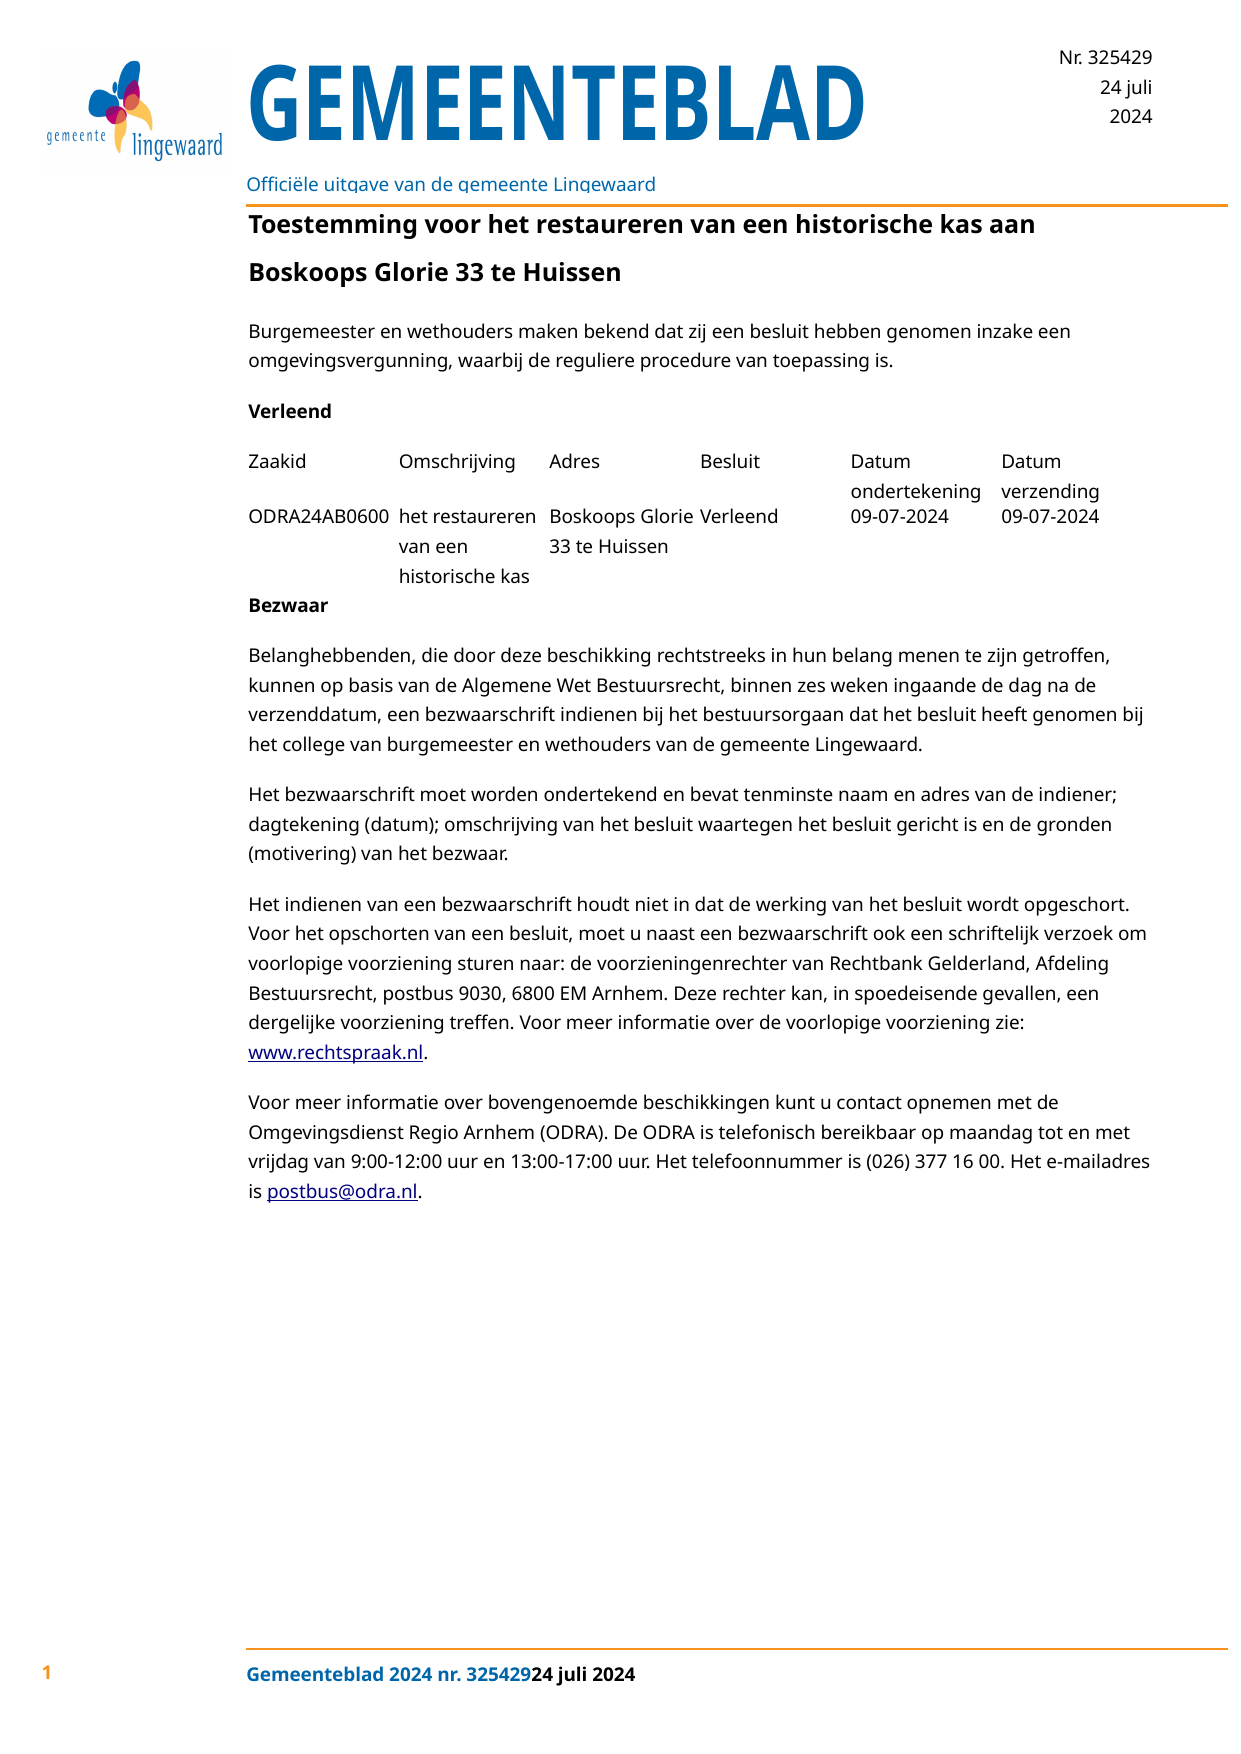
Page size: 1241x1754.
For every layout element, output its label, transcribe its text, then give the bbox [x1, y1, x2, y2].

text Het indienen van een bezwaarschrift houdt niet in dat de werking van het besluit wordt opgeschort. Voor het opschorten van een besluit, moet u naast een bezwaarschrift ook een schriftelijk verzoek om voorlopige voorziening sturen naar: de voorzieningenrechter van Rechtbank Gelderland, Afdeling Bestuursrecht, postbus 9030, 6800 EM Arnhem. Deze rechter kan, in spoedeisende gevallen, een dergelijke voorziening treffen. Voor meer informatie over de voorlopige voorziening zie: www.rechtspraak.nl. [248, 891, 1152, 1065]
text Verleend [248, 398, 1152, 424]
table_header Zaakid [248, 449, 398, 504]
table_cell ODRA24AB0600 [248, 504, 398, 589]
text Burgemeester en wethouders maken bekend dat zij een besluit hebben genomen inzake een omgevingsvergunning, waarbij de reguliere procedure van toepassing is. [248, 318, 1152, 373]
table_cell 09-07-2024 [850, 504, 1001, 589]
text Voor meer informatie over bovengenoemde beschikkingen kunt u contact opnemen met de Omgevingsdienst Regio Arnhem (ODRA). De ODRA is telefonisch bereikbaar op maandag tot en met vrijdag van 9:00-12:00 uur en 13:00-17:00 uur. Het telefoonnummer is (026) 377 16 00. Het e-mailadres is postbus@odra.nl. [248, 1089, 1152, 1204]
table_header Datum verzending [1001, 449, 1152, 504]
text Toestemming voor het restaureren van een historische kas aan Boskoops Glorie 33 te Huissen [248, 207, 1152, 288]
text Het bezwaarschrift moet worden ondertekend en bevat tenminste naam en adres van de indiener; dagtekening (datum); omschrijving van het besluit waartegen het besluit gericht is en de gronden (motivering) van het bezwaar. [248, 781, 1152, 866]
table_header Adres [549, 449, 700, 504]
text Belanghebbenden, die door deze beschikking rechtstreeks in hun belang menen te zijn getroffen, kunnen op basis van de Algemene Wet Bestuursrecht, binnen zes weken ingaande de dag na de verzenddatum, een bezwaarschrift indienen bij het bestuursorgaan dat het besluit heeft genomen bij het college van burgemeester en wethouders van de gemeente Lingewaard. [248, 642, 1152, 757]
table_cell het restaureren van een historische kas [399, 504, 549, 589]
table_header Omschrijving [399, 449, 549, 504]
table_cell 09-07-2024 [1001, 504, 1152, 589]
table_header Datum ondertekening [850, 449, 1001, 504]
table_cell Verleend [700, 504, 850, 589]
text Bezwaar [248, 592, 1152, 618]
picture [41, 47, 231, 172]
table_header Besluit [700, 449, 850, 504]
table_cell Boskoops Glorie 33 te Huissen [549, 504, 700, 589]
